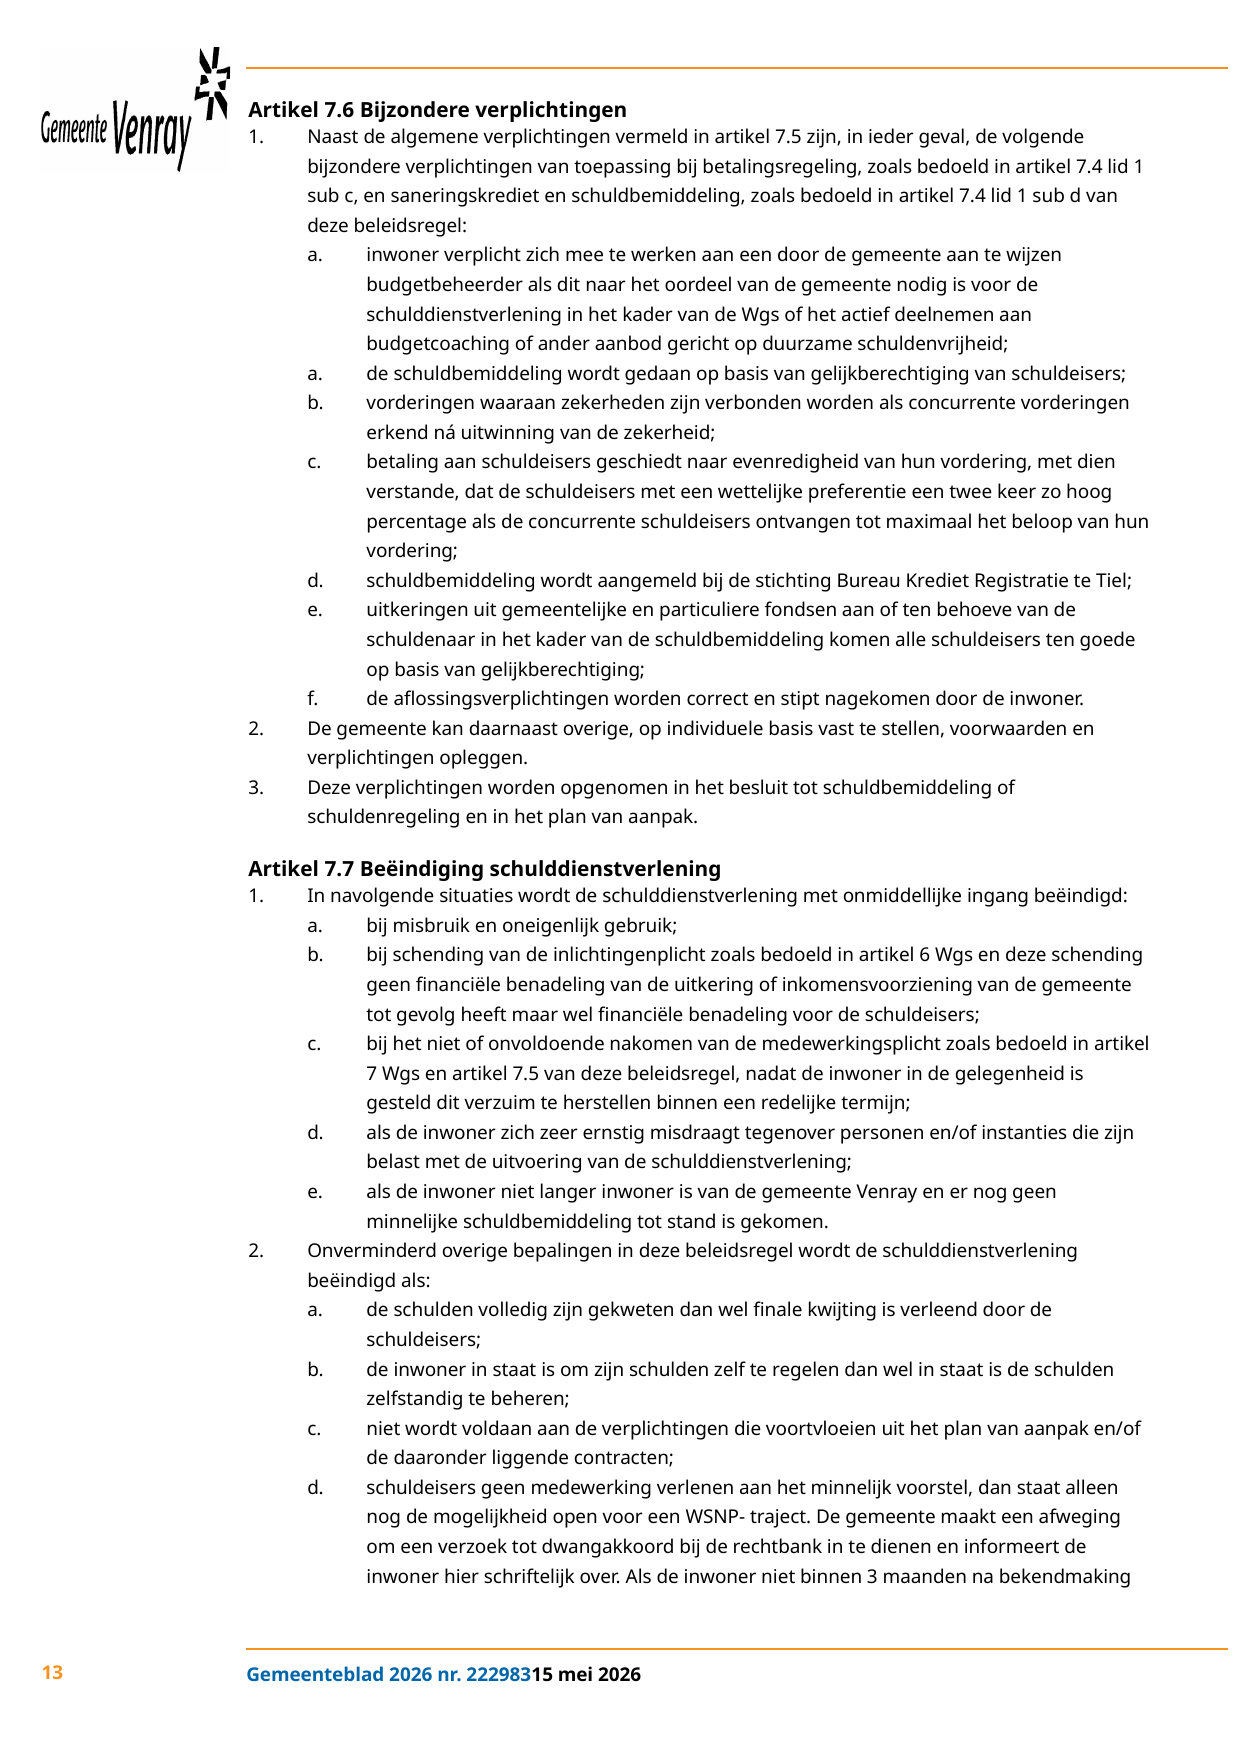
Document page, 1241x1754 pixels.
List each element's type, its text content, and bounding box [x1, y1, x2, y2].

list betaling aan schuldeisers geschiedt naar evenredigheid van hun vordering, met dien verstande, dat de schuldeisers met een wettelijke preferentie een twee keer zo hoog percentage als de concurrente schuldeisers ontvangen tot maximaal het beloop van hun vordering; [307, 449, 1152, 563]
list uitkeringen uit gemeentelijke en particuliere fondsen aan of ten behoeve van de schuldenaar in het kader van de schuldbemiddeling komen alle schuldeisers ten goede op basis van gelijkberechtiging; [307, 597, 1152, 681]
picture [41, 47, 231, 172]
list De gemeente kan daarnaast overige, op individuele basis vast te stellen, voorwaarden en verplichtingen opleggen. [248, 715, 1152, 770]
text Artikel 7.6 Bijzondere verplichtingen [248, 95, 1152, 123]
list schuldeisers geen medewerking verlenen aan het minnelijk voorstel, dan staat alleen nog de mogelijkheid open voor een WSNP- traject. De gemeente maakt een afweging om een verzoek tot dwangakkoord bij de rechtbank in te dienen en informeert de inwoner hier schriftelijk over. Als de inwoner niet binnen 3 maanden na bekendmaking [307, 1474, 1152, 1589]
list als de inwoner niet langer inwoner is van de gemeente Venray en er nog geen minnelijke schuldbemiddeling tot stand is gekomen. [307, 1178, 1152, 1234]
list Deze verplichtingen worden opgenomen in het besluit tot schuldbemiddeling of schuldenregeling en in het plan van aanpak. [248, 774, 1152, 829]
list In navolgende situaties wordt de schulddienstverlening met onmiddellijke ingang beëindigd: [248, 882, 1152, 908]
list de schuldbemiddeling wordt gedaan op basis van gelijkberechtiging van schuldeisers; [307, 360, 1152, 386]
list Naast de algemene verplichtingen vermeld in artikel 7.5 zijn, in ieder geval, de volgende bijzondere verplichtingen van toepassing bij betalingsregeling, zoals bedoeld in artikel 7.4 lid 1 sub c, en saneringskrediet en schuldbemiddeling, zoals bedoeld in artikel 7.4 lid 1 sub d van deze beleidsregel: [248, 123, 1152, 238]
list als de inwoner zich zeer ernstig misdraagt tegenover personen en/of instanties die zijn belast met de uitvoering van de schulddienstverlening; [307, 1119, 1152, 1174]
list de aflossingsverplichtingen worden correct en stipt nagekomen door de inwoner. [307, 685, 1152, 711]
text Artikel 7.7 Beëindiging schulddienstverlening [248, 854, 1152, 882]
list de schulden volledig zijn gekweten dan wel finale kwijting is verleend door de schuldeisers; [307, 1297, 1152, 1352]
list inwoner verplicht zich mee te werken aan een door de gemeente aan te wijzen budgetbeheerder als dit naar het oordeel van de gemeente nodig is voor de schulddienstverlening in het kader van de Wgs of het actief deelnemen aan budgetcoaching of ander aanbod gericht op duurzame schuldenvrijheid; [307, 242, 1152, 356]
list Onverminderd overige bepalingen in deze beleidsregel wordt de schulddienstverlening beëindigd als: [248, 1237, 1152, 1293]
list bij misbruik en oneigenlijk gebruik; [307, 912, 1152, 938]
list bij schending van de inlichtingenplicht zoals bedoeld in artikel 6 Wgs en deze schending geen financiële benadeling van de uitkering of inkomensvoorziening van de gemeente tot gevolg heeft maar wel financiële benadeling voor de schuldeisers; [307, 942, 1152, 1027]
list niet wordt voldaan aan de verplichtingen die voortvloeien uit het plan van aanpak en/of de daaronder liggende contracten; [307, 1415, 1152, 1470]
list bij het niet of onvoldoende nakomen van de medewerkingsplicht zoals bedoeld in artikel 7 Wgs en artikel 7.5 van deze beleidsregel, nadat de inwoner in de gelegenheid is gesteld dit verzuim te herstellen binnen een redelijke termijn; [307, 1030, 1152, 1115]
list schuldbemiddeling wordt aangemeld bij de stichting Bureau Krediet Registratie te Tiel; [307, 567, 1152, 593]
list vorderingen waaraan zekerheden zijn verbonden worden als concurrente vorderingen erkend ná uitwinning van de zekerheid; [307, 389, 1152, 445]
list de inwoner in staat is om zijn schulden zelf te regelen dan wel in staat is de schulden zelfstandig te beheren; [307, 1356, 1152, 1411]
